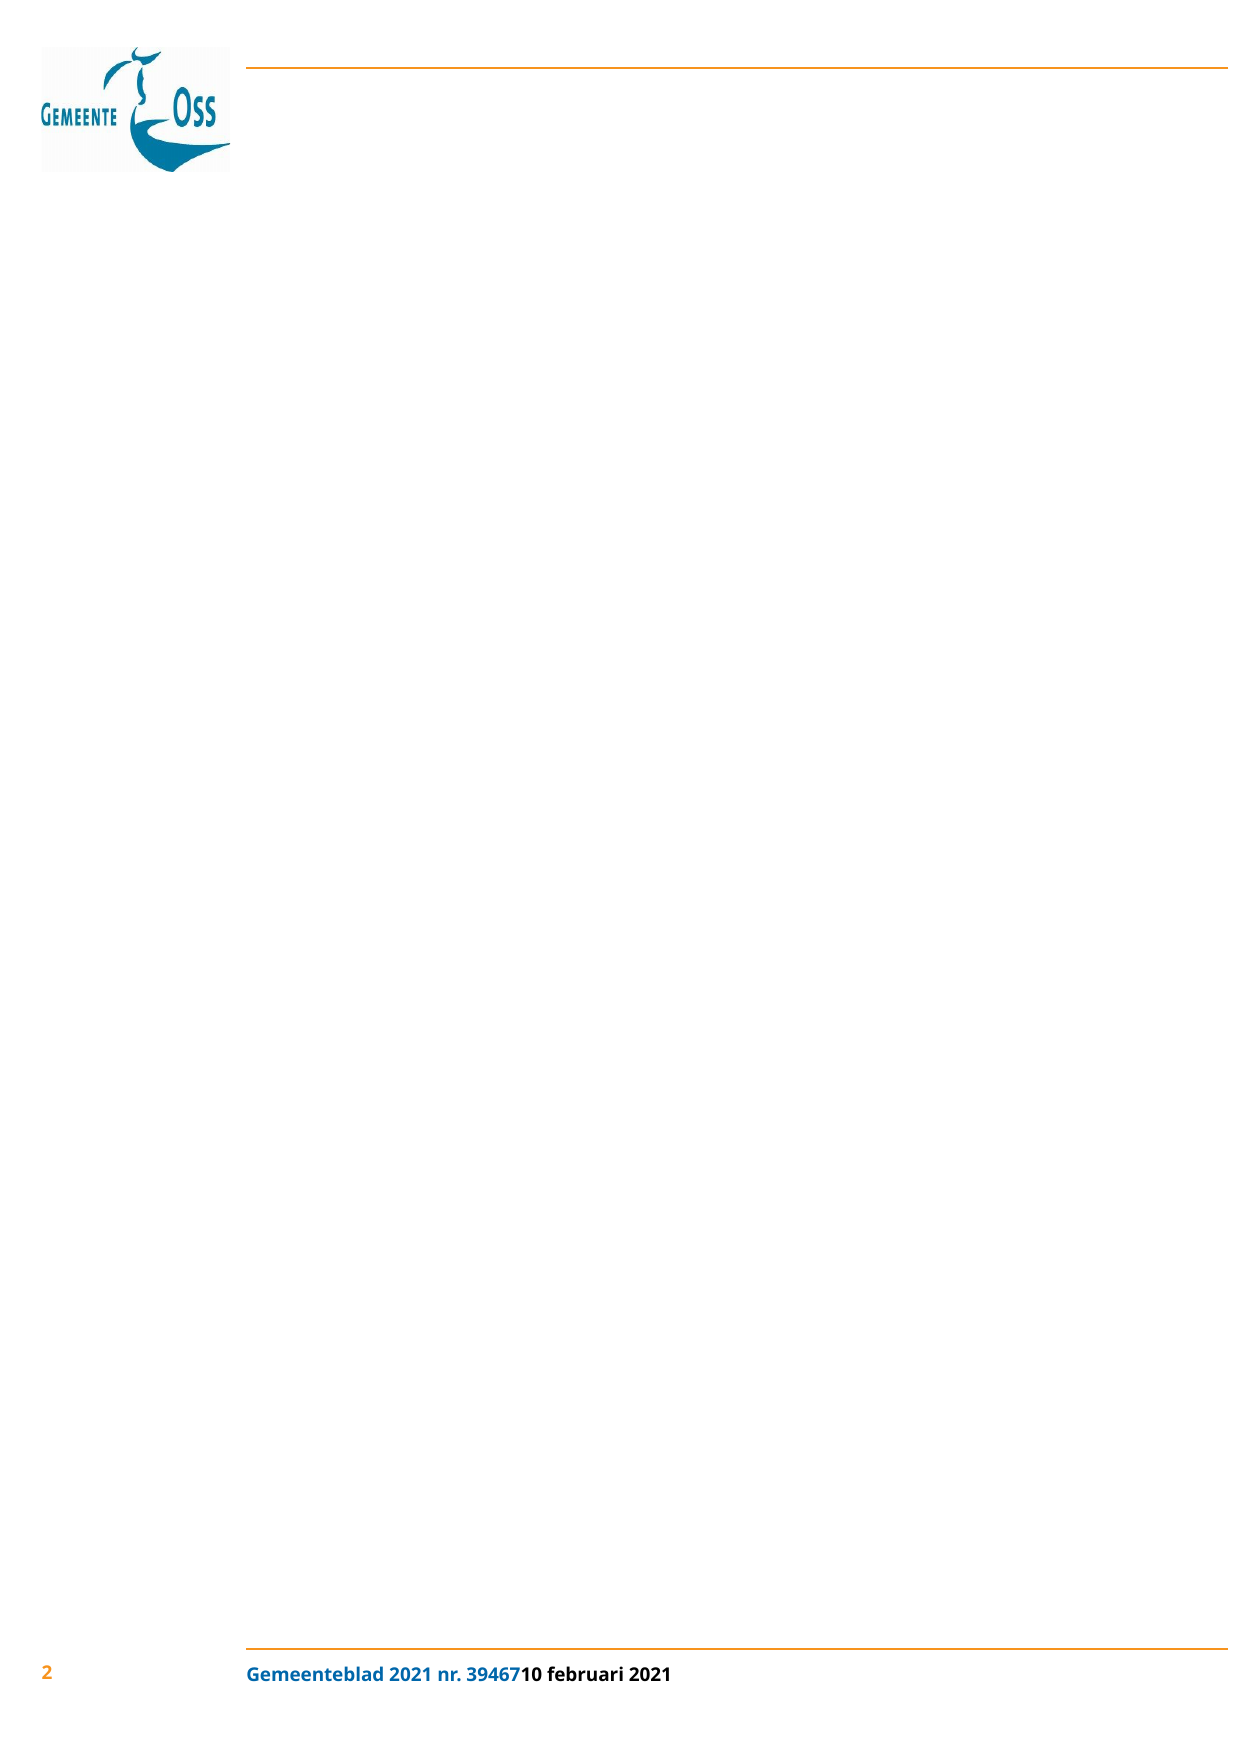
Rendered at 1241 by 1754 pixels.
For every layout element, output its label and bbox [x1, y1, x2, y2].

picture [41, 47, 231, 172]
